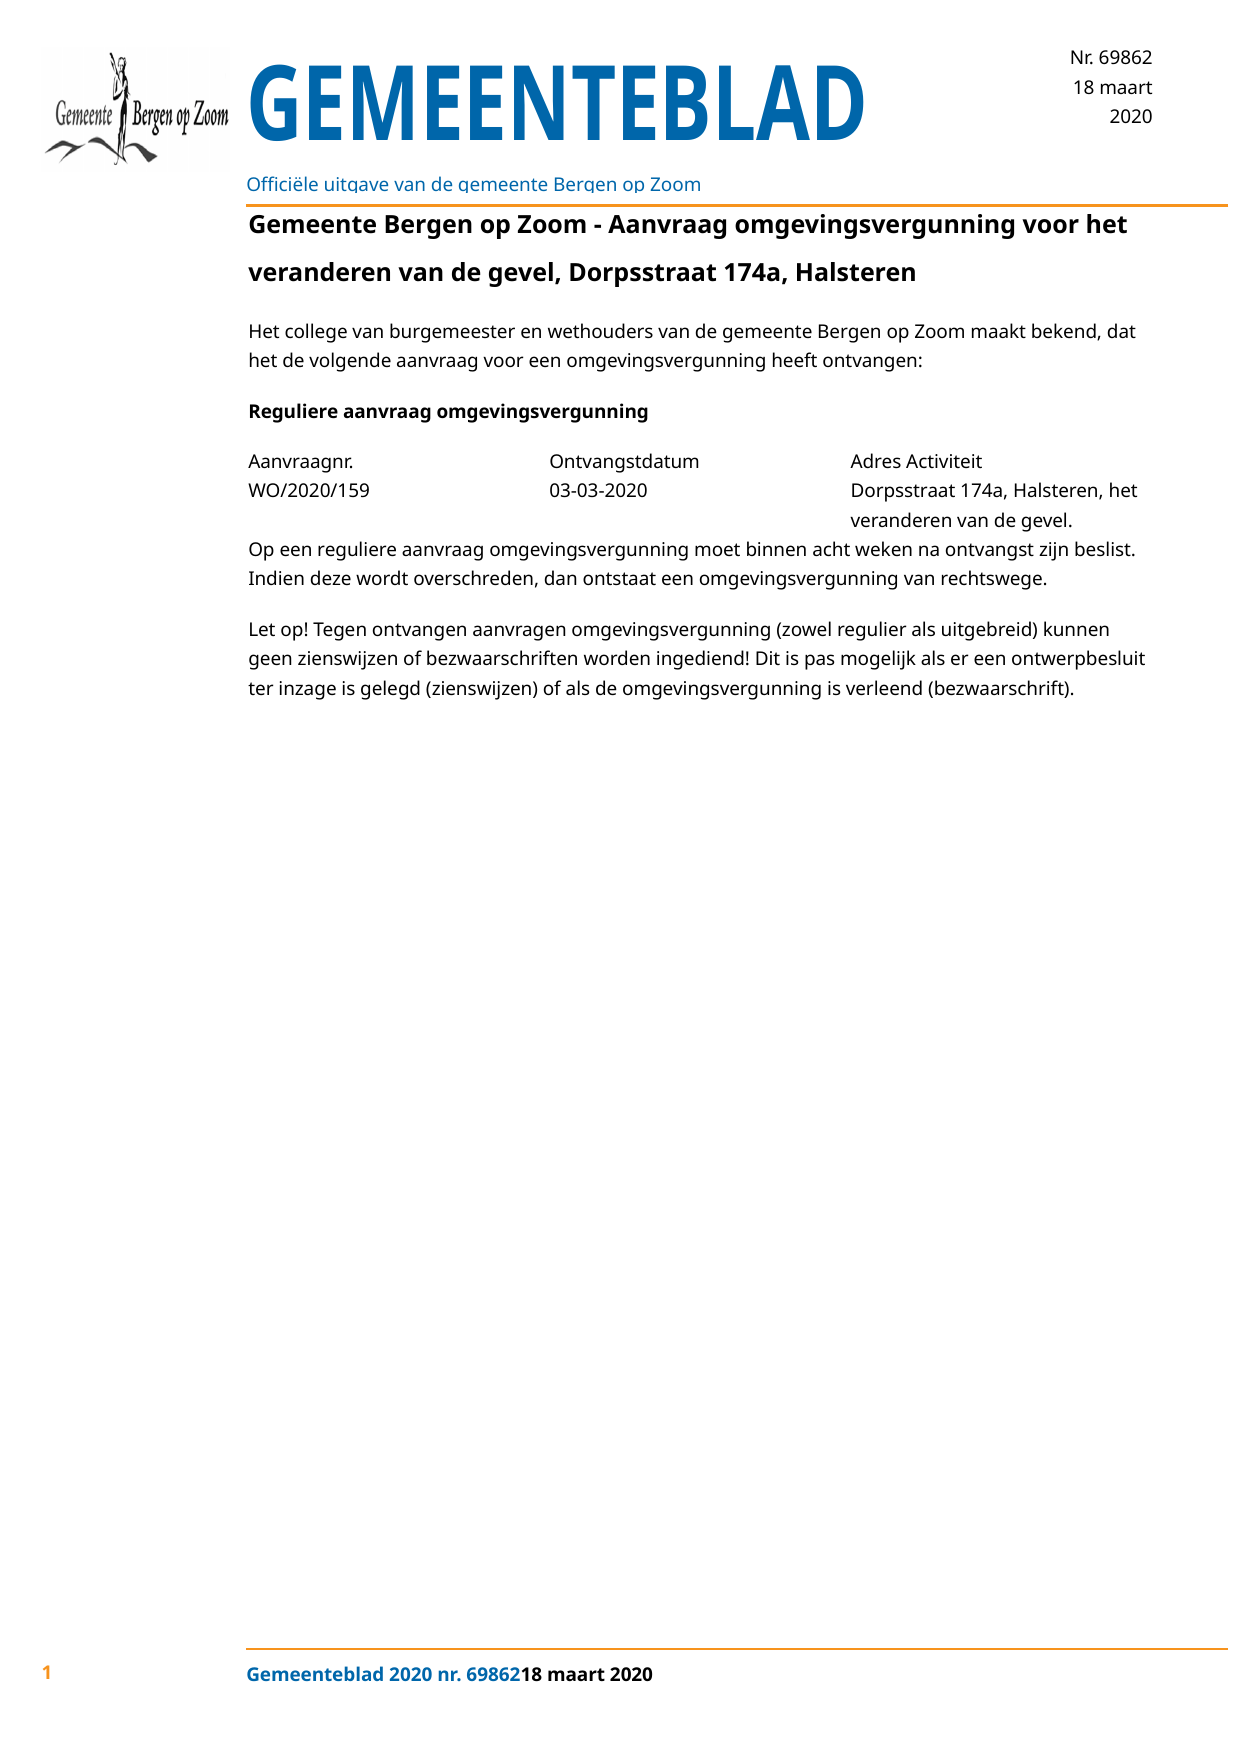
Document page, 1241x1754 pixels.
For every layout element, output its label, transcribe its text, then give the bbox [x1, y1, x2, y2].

text Let op! Tegen ontvangen aanvragen omgevingsvergunning (zowel regulier als uitgebreid) kunnen geen zienswijzen of bezwaarschriften worden ingediend! Dit is pas mogelijk als er een ontwerpbesluit ter inzage is gelegd (zienswijzen) of als de omgevingsvergunning is verleend (bezwaarschrift). [248, 616, 1152, 701]
text Het college van burgemeester en wethouders van de gemeente Bergen op Zoom maakt bekend, dat het de volgende aanvraag voor een omgevingsvergunning heeft ontvangen: [248, 318, 1152, 373]
table_header Adres Activiteit [850, 449, 1152, 474]
table_header Dorpsstraat 174a, Halsteren, het veranderen van de gevel. [850, 478, 1152, 533]
table_header Ontvangstdatum [549, 449, 850, 474]
table_header 03-03-2020 [549, 478, 850, 533]
text Gemeente Bergen op Zoom - Aanvraag omgevingsvergunning voor het veranderen van de gevel, Dorpsstraat 174a, Halsteren [248, 207, 1152, 288]
text Op een reguliere aanvraag omgevingsvergunning moet binnen acht weken na ontvangst zijn beslist. Indien deze wordt overschreden, dan ontstaat een omgevingsvergunning van rechtswege. [248, 536, 1152, 591]
text Reguliere aanvraag omgevingsvergunning [248, 398, 1152, 424]
picture [41, 47, 231, 172]
table_header Aanvraagnr. [248, 449, 549, 474]
table_header WO/2020/159 [248, 478, 549, 533]
